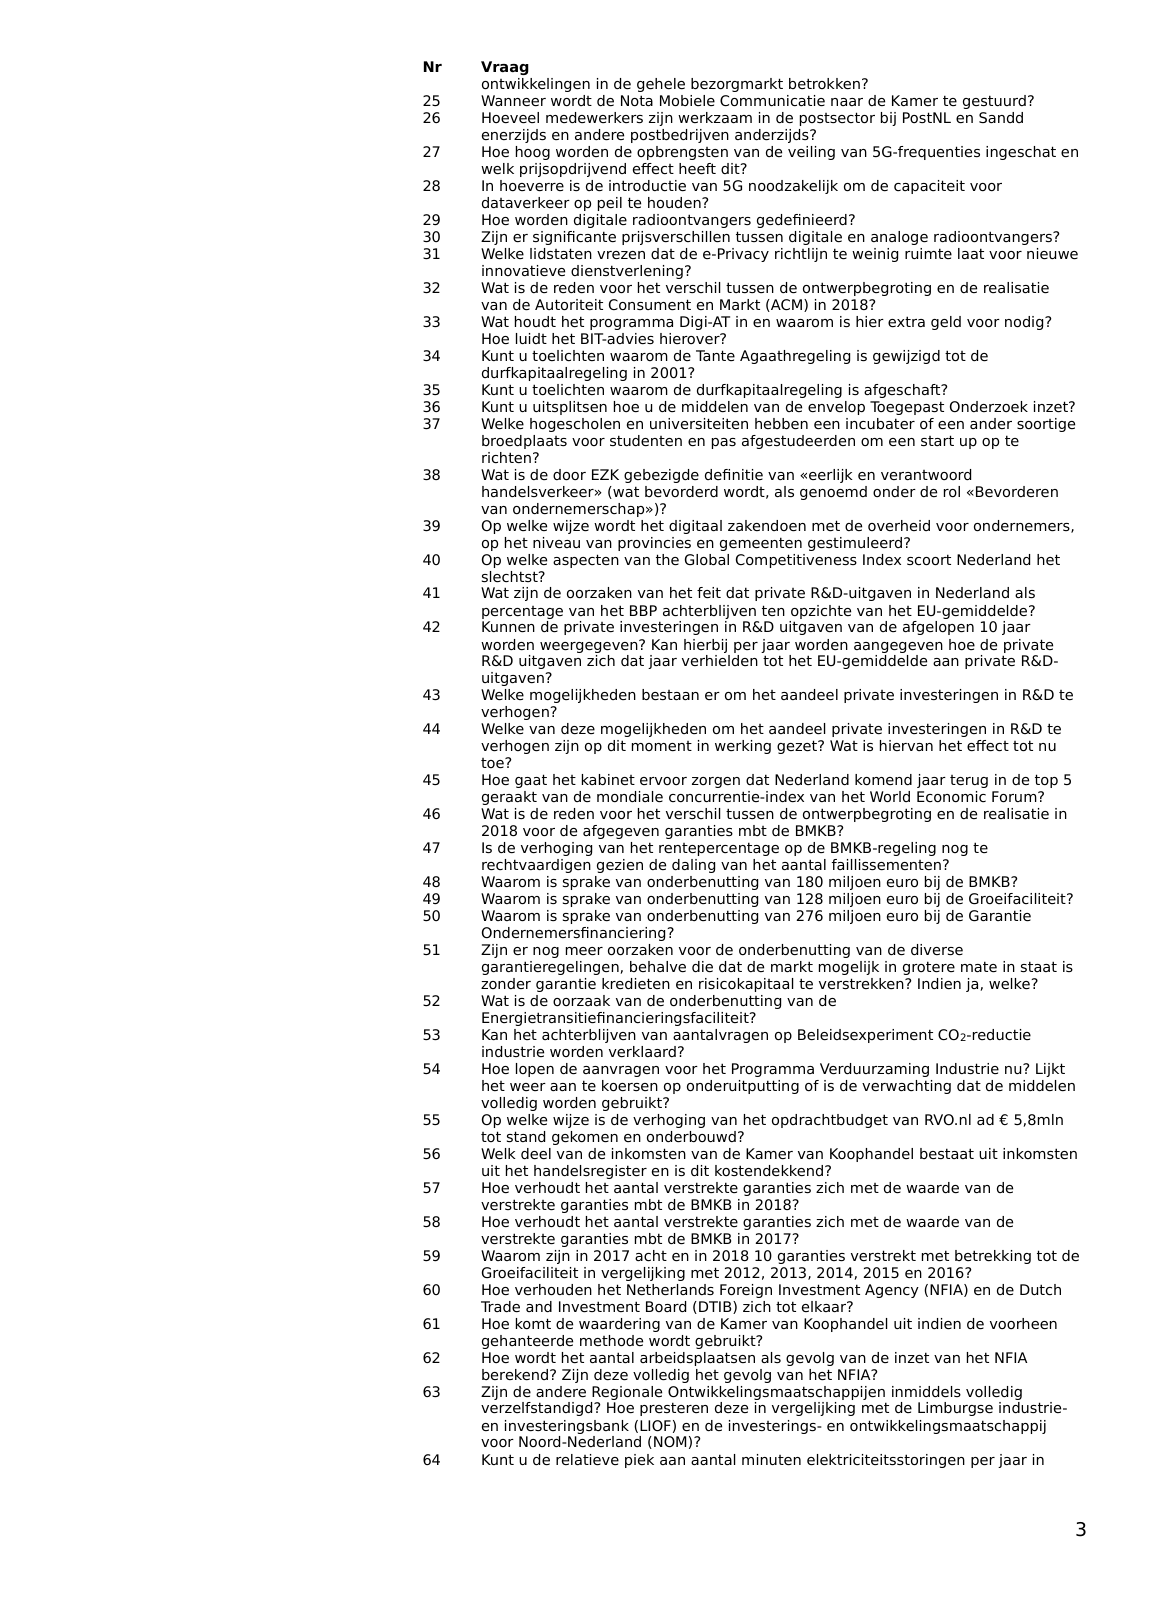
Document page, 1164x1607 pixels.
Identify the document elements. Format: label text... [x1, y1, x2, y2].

table_cell Kunnen de private investeringen in R&D uitgaven van de afgelopen 10 jaar worden weergegeven? Kan hierbij per jaar worden aangegeven hoe de private R&D uitgaven zich dat jaar verhielden tot het EU-gemiddelde aan private R&D-uitgaven? [475, 619, 1087, 687]
table_cell 49 [422, 891, 475, 908]
table_header Vraag [475, 59, 1087, 76]
table_cell Hoe worden digitale radioontvangers gedefinieerd? [475, 212, 1087, 229]
table_cell Is de verhoging van het rentepercentage op de BMKB-regeling nog te rechtvaardigen gezien de daling van het aantal faillissementen? [475, 840, 1087, 874]
table_cell 53 [422, 1027, 475, 1061]
table_cell 63 [422, 1384, 475, 1451]
table_cell 29 [422, 212, 475, 229]
table_cell Op welke wijze wordt het digitaal zakendoen met de overheid voor ondernemers, op het niveau van provincies en gemeenten gestimuleerd? [475, 518, 1087, 551]
table_cell Wat is de reden voor het verschil tussen de ontwerpbegroting en de realisatie van de Autoriteit Consument en Markt (ACM) in 2018? [475, 280, 1087, 314]
table_cell 31 [422, 246, 475, 280]
table_cell Zijn er significante prijsverschillen tussen digitale en analoge radioontvangers? [475, 229, 1087, 246]
table_cell 56 [422, 1146, 475, 1180]
table_cell Kan het achterblijven van aantalvragen op Beleidsexperiment CO2-reductie industrie worden verklaard? [475, 1027, 1087, 1061]
table_cell Waarom is sprake van onderbenutting van 276 miljoen euro bij de Garantie Ondernemersfinanciering? [475, 908, 1087, 942]
table_cell 50 [422, 908, 475, 942]
table_cell 59 [422, 1248, 475, 1282]
table_cell 46 [422, 806, 475, 840]
table_cell 52 [422, 993, 475, 1027]
table_cell 41 [422, 585, 475, 619]
table_cell Wat is de reden voor het verschil tussen de ontwerpbegroting en de realisatie in 2018 voor de afgegeven garanties mbt de BMKB? [475, 806, 1087, 840]
table_cell 36 [422, 399, 475, 416]
table_cell Welke van deze mogelijkheden om het aandeel private investeringen in R&D te verhogen zijn op dit moment in werking gezet? Wat is hiervan het effect tot nu toe? [475, 721, 1087, 772]
table_cell 51 [422, 942, 475, 993]
table_cell Welke lidstaten vrezen dat de e-Privacy richtlijn te weinig ruimte laat voor nieuwe innovatieve dienstverlening? [475, 246, 1087, 280]
table_cell Wat is de door EZK gebezigde definitie van «eerlijk en verantwoord handelsverkeer» (wat bevorderd wordt, als genoemd onder de rol «Bevorderen van ondernemerschap»)? [475, 467, 1087, 517]
table_cell [422, 76, 475, 93]
table_cell 27 [422, 144, 475, 178]
table_cell 26 [422, 110, 475, 144]
table_cell Wat is de oorzaak van de onderbenutting van de Energietransitiefinancieringsfaciliteit? [475, 993, 1087, 1027]
table_cell Hoe wordt het aantal arbeidsplaatsen als gevolg van de inzet van het NFIA berekend? Zijn deze volledig het gevolg van het NFIA? [475, 1350, 1087, 1383]
table_cell Kunt u uitsplitsen hoe u de middelen van de envelop Toegepast Onderzoek inzet? [475, 399, 1087, 416]
table_cell Hoe verhoudt het aantal verstrekte garanties zich met de waarde van de verstrekte garanties mbt de BMKB in 2018? [475, 1180, 1087, 1214]
table_cell Waarom zijn in 2017 acht en in 2018 10 garanties verstrekt met betrekking tot de Groeifaciliteit in vergelijking met 2012, 2013, 2014, 2015 en 2016? [475, 1248, 1087, 1282]
table_cell Welk deel van de inkomsten van de Kamer van Koophandel bestaat uit inkomsten uit het handelsregister en is dit kostendekkend? [475, 1146, 1087, 1180]
table_cell 34 [422, 348, 475, 382]
table_cell 38 [422, 467, 475, 517]
table_cell 28 [422, 178, 475, 212]
table_cell Hoe gaat het kabinet ervoor zorgen dat Nederland komend jaar terug in de top 5 geraakt van de mondiale concurrentie-index van het World Economic Forum? [475, 772, 1087, 806]
table_cell Kunt u toelichten waarom de Tante Agaathregeling is gewijzigd tot de durfkapitaalregeling in 2001? [475, 348, 1087, 382]
table_cell Kunt u de relatieve piek aan aantal minuten elektriciteitsstoringen per jaar in [475, 1451, 1087, 1468]
table_cell Hoe verhouden het Netherlands Foreign Investment Agency (NFIA) en de Dutch Trade and Investment Board (DTIB) zich tot elkaar? [475, 1282, 1087, 1316]
table_cell 62 [422, 1350, 475, 1383]
table_header Nr [422, 59, 475, 76]
table_cell 45 [422, 772, 475, 806]
table_cell 60 [422, 1282, 475, 1316]
table_cell Zijn de andere Regionale Ontwikkelingsmaatschappijen inmiddels volledig verzelfstandigd? Hoe presteren deze in vergelijking met de Limburgse industrie- en investeringsbank (LIOF) en de investerings- en ontwikkelingsmaatschappij voor Noord-Nederland (NOM)? [475, 1384, 1087, 1451]
table_cell 33 [422, 314, 475, 348]
table_cell ontwikkelingen in de gehele bezorgmarkt betrokken? [475, 76, 1087, 93]
table_cell Wanneer wordt de Nota Mobiele Communicatie naar de Kamer te gestuurd? [475, 93, 1087, 110]
table_cell 40 [422, 551, 475, 585]
table_cell In hoeverre is de introductie van 5G noodzakelijk om de capaciteit voor dataverkeer op peil te houden? [475, 178, 1087, 212]
table_cell Zijn er nog meer oorzaken voor de onderbenutting van de diverse garantieregelingen, behalve die dat de markt mogelijk in grotere mate in staat is zonder garantie kredieten en risicokapitaal te verstrekken? Indien ja, welke? [475, 942, 1087, 993]
table_cell 54 [422, 1061, 475, 1112]
table_cell 57 [422, 1180, 475, 1214]
table_cell 44 [422, 721, 475, 772]
table_cell Op welke aspecten van the Global Competitiveness Index scoort Nederland het slechtst? [475, 551, 1087, 585]
table_cell 25 [422, 93, 475, 110]
table_cell Kunt u toelichten waarom de durfkapitaalregeling is afgeschaft? [475, 382, 1087, 399]
table_cell Hoe komt de waardering van de Kamer van Koophandel uit indien de voorheen gehanteerde methode wordt gebruikt? [475, 1316, 1087, 1349]
table_cell 55 [422, 1112, 475, 1146]
table_cell Waarom is sprake van onderbenutting van 128 miljoen euro bij de Groeifaciliteit? [475, 891, 1087, 908]
table_cell Hoe hoog worden de opbrengsten van de veiling van 5G-frequenties ingeschat en welk prijsopdrijvend effect heeft dit? [475, 144, 1087, 178]
table_cell 42 [422, 619, 475, 687]
table_cell 64 [422, 1451, 475, 1468]
table_cell 61 [422, 1316, 475, 1349]
table_cell Waarom is sprake van onderbenutting van 180 miljoen euro bij de BMKB? [475, 874, 1087, 891]
table_cell 35 [422, 382, 475, 399]
table_cell 37 [422, 416, 475, 467]
table_cell Hoe lopen de aanvragen voor het Programma Verduurzaming Industrie nu? Lijkt het weer aan te koersen op onderuitputting of is de verwachting dat de middelen volledig worden gebruikt? [475, 1061, 1087, 1112]
table_cell 47 [422, 840, 475, 874]
table_cell 48 [422, 874, 475, 891]
table_cell Wat houdt het programma Digi-AT in en waarom is hier extra geld voor nodig? Hoe luidt het BIT-advies hierover? [475, 314, 1087, 348]
table_cell 43 [422, 687, 475, 721]
table_cell 39 [422, 518, 475, 551]
table_cell Wat zijn de oorzaken van het feit dat private R&D-uitgaven in Nederland als percentage van het BBP achterblijven ten opzichte van het EU-gemiddelde? [475, 585, 1087, 619]
table_cell Hoeveel medewerkers zijn werkzaam in de postsector bij PostNL en Sandd enerzijds en andere postbedrijven anderzijds? [475, 110, 1087, 144]
table_cell 30 [422, 229, 475, 246]
table_cell Op welke wijze is de verhoging van het opdrachtbudget van RVO.nl ad € 5,8mln tot stand gekomen en onderbouwd? [475, 1112, 1087, 1146]
table_cell Hoe verhoudt het aantal verstrekte garanties zich met de waarde van de verstrekte garanties mbt de BMKB in 2017? [475, 1214, 1087, 1248]
table_cell 32 [422, 280, 475, 314]
table_cell Welke mogelijkheden bestaan er om het aandeel private investeringen in R&D te verhogen? [475, 687, 1087, 721]
table_cell 58 [422, 1214, 475, 1248]
table_cell Welke hogescholen en universiteiten hebben een incubater of een ander soortige broedplaats voor studenten en pas afgestudeerden om een start up op te richten? [475, 416, 1087, 467]
